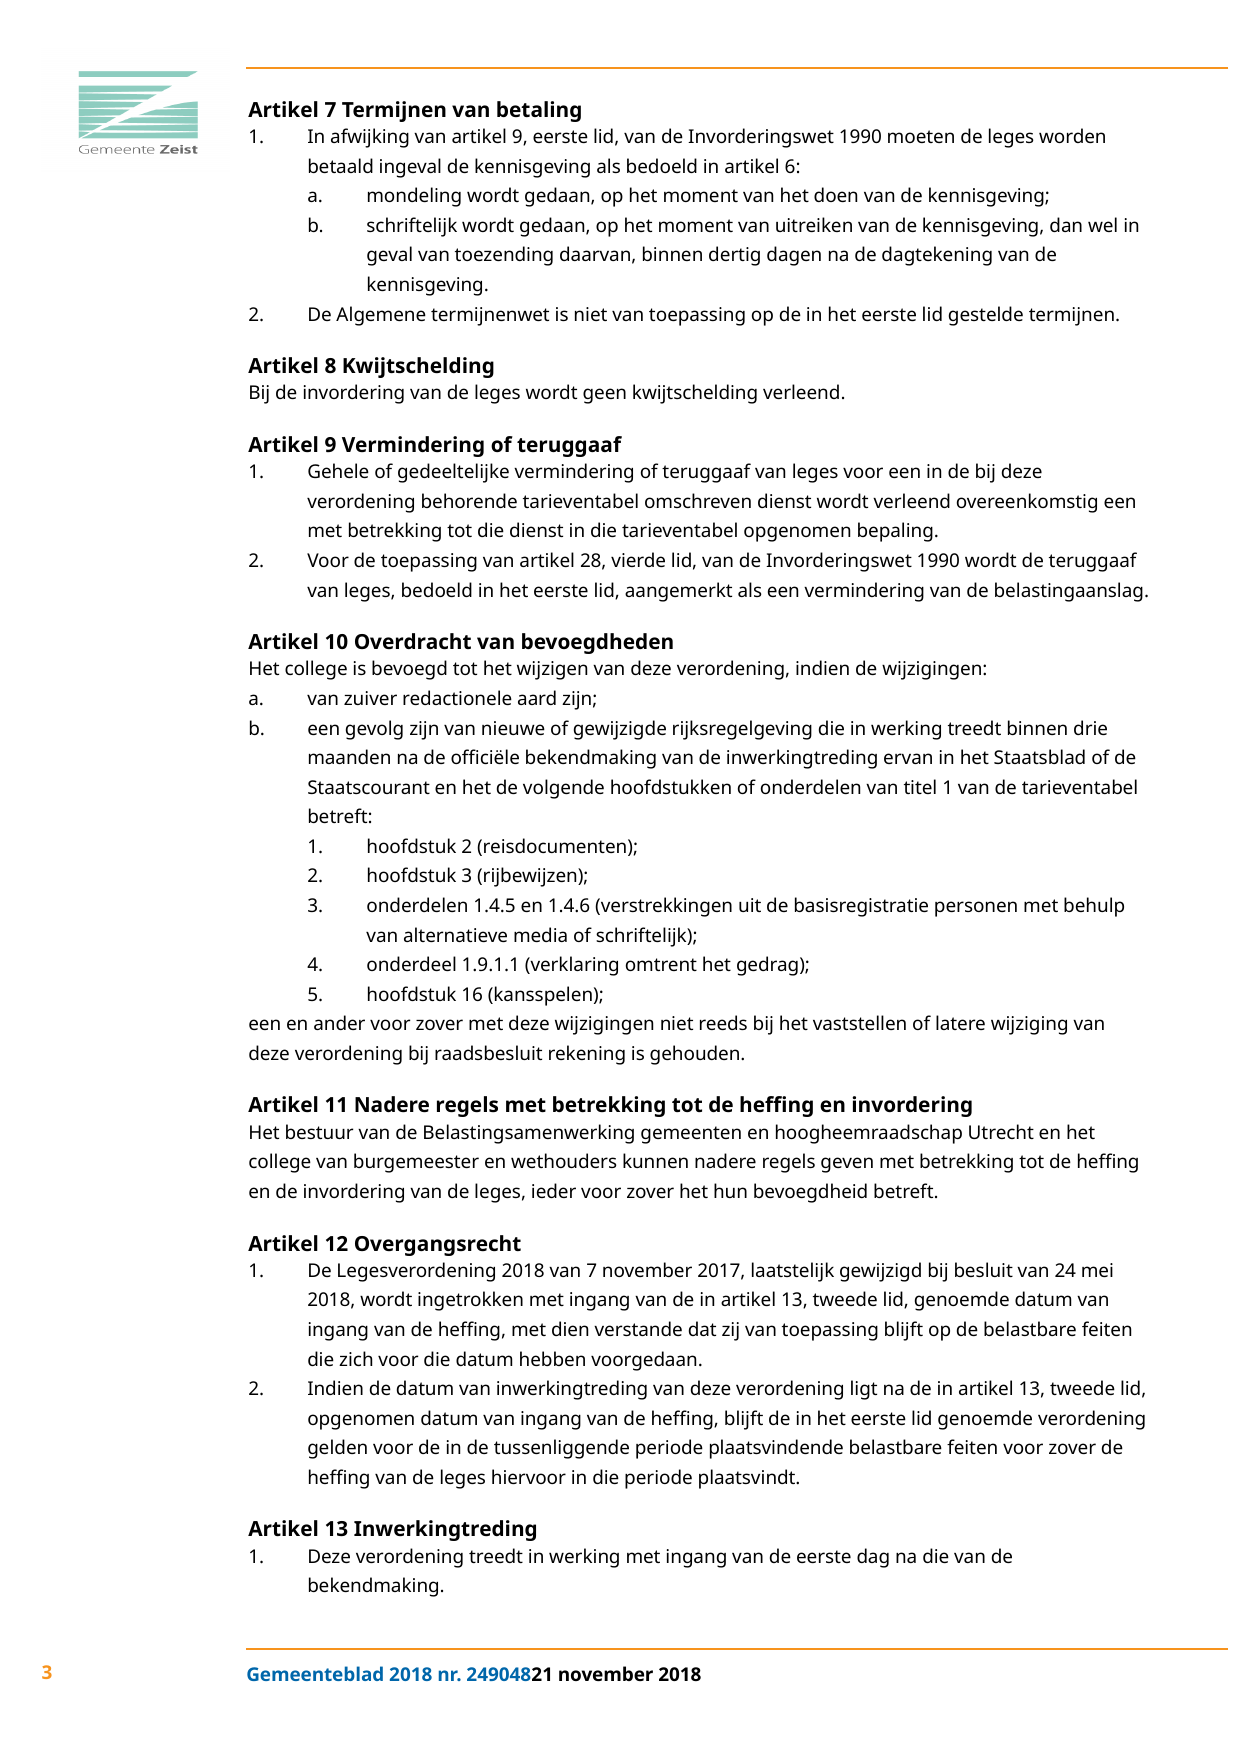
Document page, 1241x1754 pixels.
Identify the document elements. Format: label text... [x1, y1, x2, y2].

text Artikel 8 Kwijtschelding [248, 351, 1152, 379]
list onderdelen 1.4.5 en 1.4.6 (verstrekkingen uit de basisregistratie personen met behulp van alternatieve media of schriftelijk); [307, 892, 1152, 948]
text Artikel 10 Overdracht van bevoegdheden [248, 627, 1152, 656]
text Bij de invordering van de leges wordt geen kwijtschelding verleend. [248, 379, 1152, 405]
list hoofdstuk 3 (rijbewijzen); [307, 863, 1152, 888]
list De Algemene termijnenwet is niet van toepassing op de in het eerste lid gestelde termijnen. [248, 301, 1152, 326]
list Gehele of gedeeltelijke vermindering of teruggaaf van leges voor een in de bij deze verordening behorende tarieventabel omschreven dienst wordt verleend overeenkomstig een met betrekking tot die dienst in die tarieventabel opgenomen bepaling. [248, 458, 1152, 543]
picture [41, 47, 231, 172]
text Artikel 9 Vermindering of teruggaaf [248, 430, 1152, 458]
text Het bestuur van de Belastingsamenwerking gemeenten en hoogheemraadschap Utrecht en het college van burgemeester en wethouders kunnen nadere regels geven met betrekking tot de heffing en de invordering van de leges, ieder voor zover het hun bevoegdheid betreft. [248, 1119, 1152, 1204]
list Deze verordening treedt in werking met ingang van de eerste dag na die van de bekendmaking. [248, 1543, 1152, 1598]
text Artikel 12 Overgangsrecht [248, 1229, 1152, 1257]
list De Legesverordening 2018 van 7 november 2017, laatstelijk gewijzigd bij besluit van 24 mei 2018, wordt ingetrokken met ingang van de in artikel 13, tweede lid, genoemde datum van ingang van de heffing, met dien verstande dat zij van toepassing blijft op de belastbare feiten die zich voor die datum hebben voorgedaan. [248, 1257, 1152, 1372]
list In afwijking van artikel 9, eerste lid, van de Invorderingswet 1990 moeten de leges worden betaald ingeval de kennisgeving als bedoeld in artikel 6: [248, 123, 1152, 178]
text een en ander voor zover met deze wijzigingen niet reeds bij het vaststellen of latere wijziging van deze verordening bij raadsbesluit rekening is gehouden. [248, 1011, 1152, 1066]
list hoofdstuk 2 (reisdocumenten); [307, 833, 1152, 859]
list onderdeel 1.9.1.1 (verklaring omtrent het gedrag); [307, 951, 1152, 977]
text Artikel 11 Nadere regels met betrekking tot de heffing en invordering [248, 1091, 1152, 1119]
list Indien de datum van inwerkingtreding van deze verordening ligt na de in artikel 13, tweede lid, opgenomen datum van ingang van de heffing, blijft de in het eerste lid genoemde verordening gelden voor de in de tussenliggende periode plaatsvindende belastbare feiten voor zover de heffing van de leges hiervoor in die periode plaatsvindt. [248, 1375, 1152, 1490]
text Artikel 13 Inwerkingtreding [248, 1514, 1152, 1543]
list van zuiver redactionele aard zijn; [248, 685, 1152, 711]
text Artikel 7 Termijnen van betaling [248, 95, 1152, 123]
list mondeling wordt gedaan, op het moment van het doen van de kennisgeving; [307, 182, 1152, 208]
list hoofdstuk 16 (kansspelen); [307, 981, 1152, 1007]
list een gevolg zijn van nieuwe of gewijzigde rijksregelgeving die in werking treedt binnen drie maanden na de officiële bekendmaking van de inwerkingtreding ervan in het Staatsblad of de Staatscourant en het de volgende hoofdstukken of onderdelen van titel 1 van de tarieventabel betreft: [248, 715, 1152, 829]
list Voor de toepassing van artikel 28, vierde lid, van de Invorderingswet 1990 wordt de teruggaaf van leges, bedoeld in het eerste lid, aangemerkt als een vermindering van de belastingaanslag. [248, 547, 1152, 602]
list schriftelijk wordt gedaan, op het moment van uitreiken van de kennisgeving, dan wel in geval van toezending daarvan, binnen dertig dagen na de dagtekening van de kennisgeving. [307, 212, 1152, 297]
text Het college is bevoegd tot het wijzigen van deze verordening, indien de wijzigingen: [248, 656, 1152, 681]
